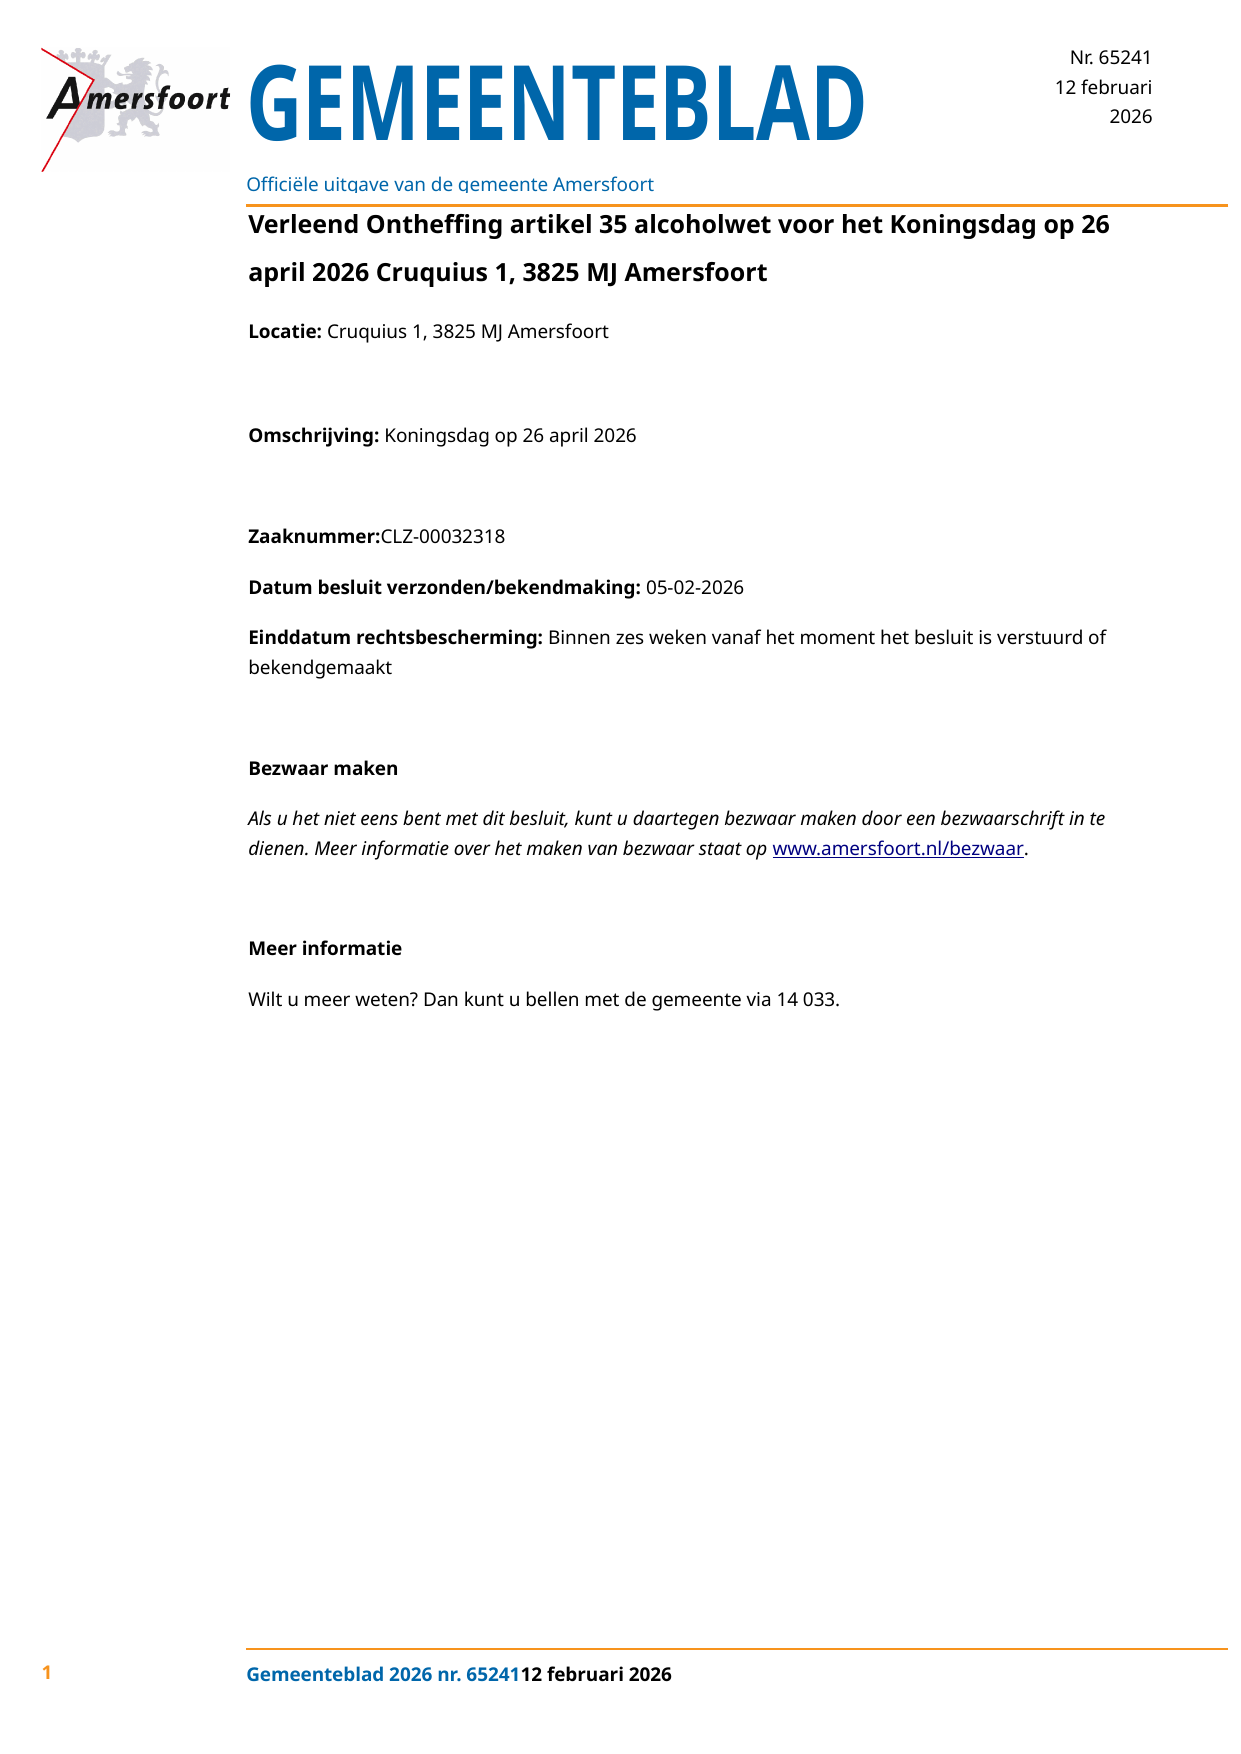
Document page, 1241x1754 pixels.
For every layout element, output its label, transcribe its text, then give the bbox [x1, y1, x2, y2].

text Einddatum rechtsbescherming: Binnen zes weken vanaf het moment het besluit is verstuurd of bekendgemaakt [248, 624, 1152, 680]
text Locatie: Cruquius 1, 3825 MJ Amersfoort [248, 318, 1152, 344]
picture [41, 47, 231, 172]
text Datum besluit verzonden/bekendmaking: 05-02-2026 [248, 574, 1152, 600]
text Zaaknummer:CLZ-00032318 [248, 523, 1152, 549]
text Verleend Ontheffing artikel 35 alcoholwet voor het Koningsdag op 26 april 2026 Cruquius 1, 3825 MJ Amersfoort [248, 207, 1152, 288]
text ﻿Omschrijving: Koningsdag op 26 april 2026 [248, 419, 1152, 448]
text Meer informatie [248, 936, 1152, 961]
text Bezwaar maken [248, 755, 1152, 781]
text Wilt u meer weten? Dan kunt u bellen met de gemeente via 14 033. [248, 986, 1152, 1012]
text Als u het niet eens bent met dit besluit, kunt u daartegen bezwaar maken door een bezwaarschrift in te dienen. Meer informatie over het maken van bezwaar staat op www.amersfoort.nl/bezwaar. [248, 805, 1152, 861]
